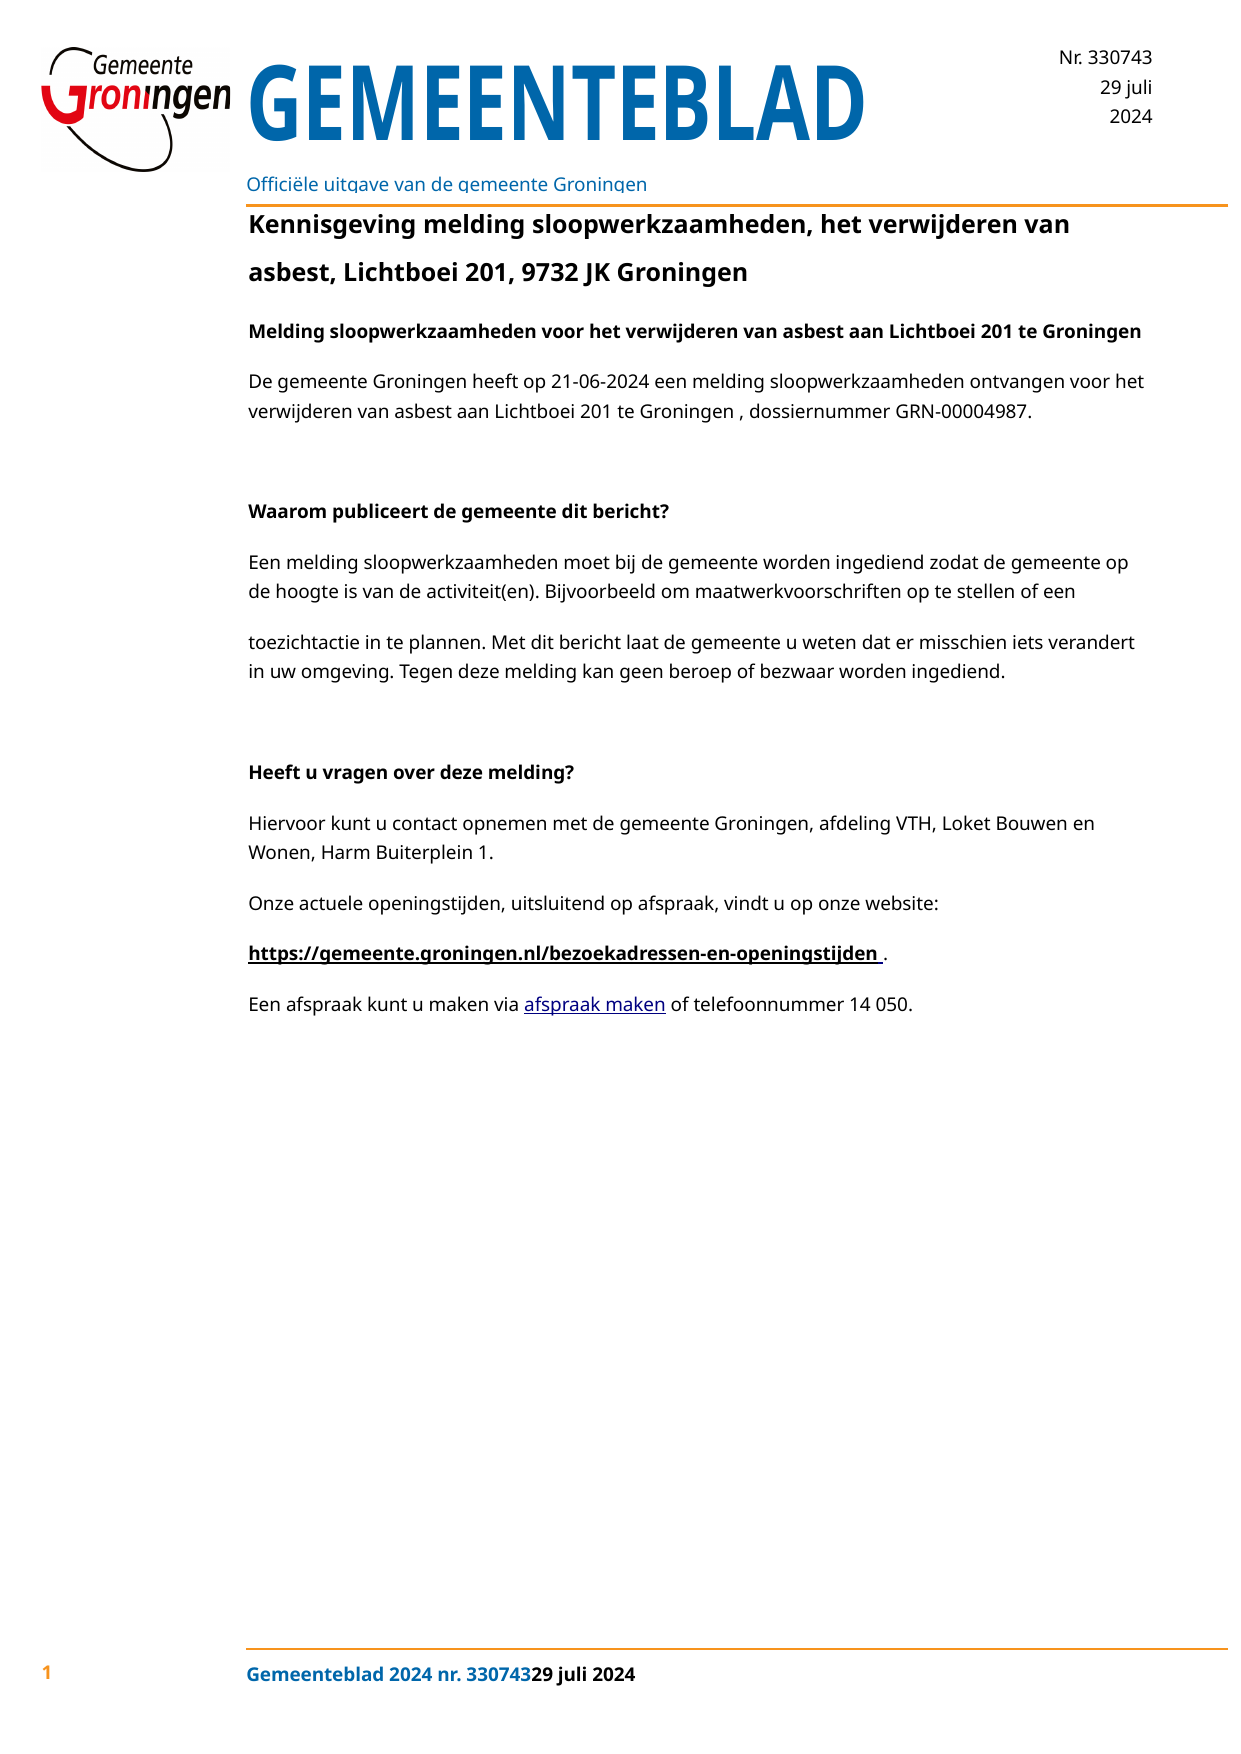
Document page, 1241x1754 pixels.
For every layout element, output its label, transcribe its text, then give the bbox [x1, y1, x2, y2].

text toezichtactie in te plannen. Met dit bericht laat de gemeente u weten dat er misschien iets verandert in uw omgeving. Tegen deze melding kan geen beroep of bezwaar worden ingediend. [248, 629, 1152, 684]
text Heeft u vragen over deze melding? [248, 759, 1152, 785]
text Waarom publiceert de gemeente dit bericht? [248, 499, 1152, 524]
text Kennisgeving melding sloopwerkzaamheden, het verwijderen van asbest, Lichtboei 201, 9732 JK Groningen [248, 207, 1152, 288]
text Onze actuele openingstijden, uitsluitend op afspraak, vindt u op onze website: [248, 890, 1152, 916]
text https://gemeente.groningen.nl/bezoekadressen-en-openingstijden . [248, 940, 1152, 966]
text Melding sloopwerkzaamheden voor het verwijderen van asbest aan Lichtboei 201 te Groningen [248, 318, 1152, 344]
text De gemeente Groningen heeft op 21-06-2024 een melding sloopwerkzaamheden ontvangen voor het verwijderen van asbest aan Lichtboei 201 te Groningen , dossiernummer GRN-00004987. [248, 368, 1152, 424]
text Een afspraak kunt u maken via afspraak maken of telefoonnummer 14 050. [248, 991, 1152, 1017]
text Een melding sloopwerkzaamheden moet bij de gemeente worden ingediend zodat de gemeente op de hoogte is van de activiteit(en). Bijvoorbeeld om maatwerkvoorschriften op te stellen of een [248, 549, 1152, 604]
text Hiervoor kunt u contact opnemen met de gemeente Groningen, afdeling VTH, Loket Bouwen en Wonen, Harm Buiterplein 1. [248, 810, 1152, 865]
picture [41, 47, 231, 172]
